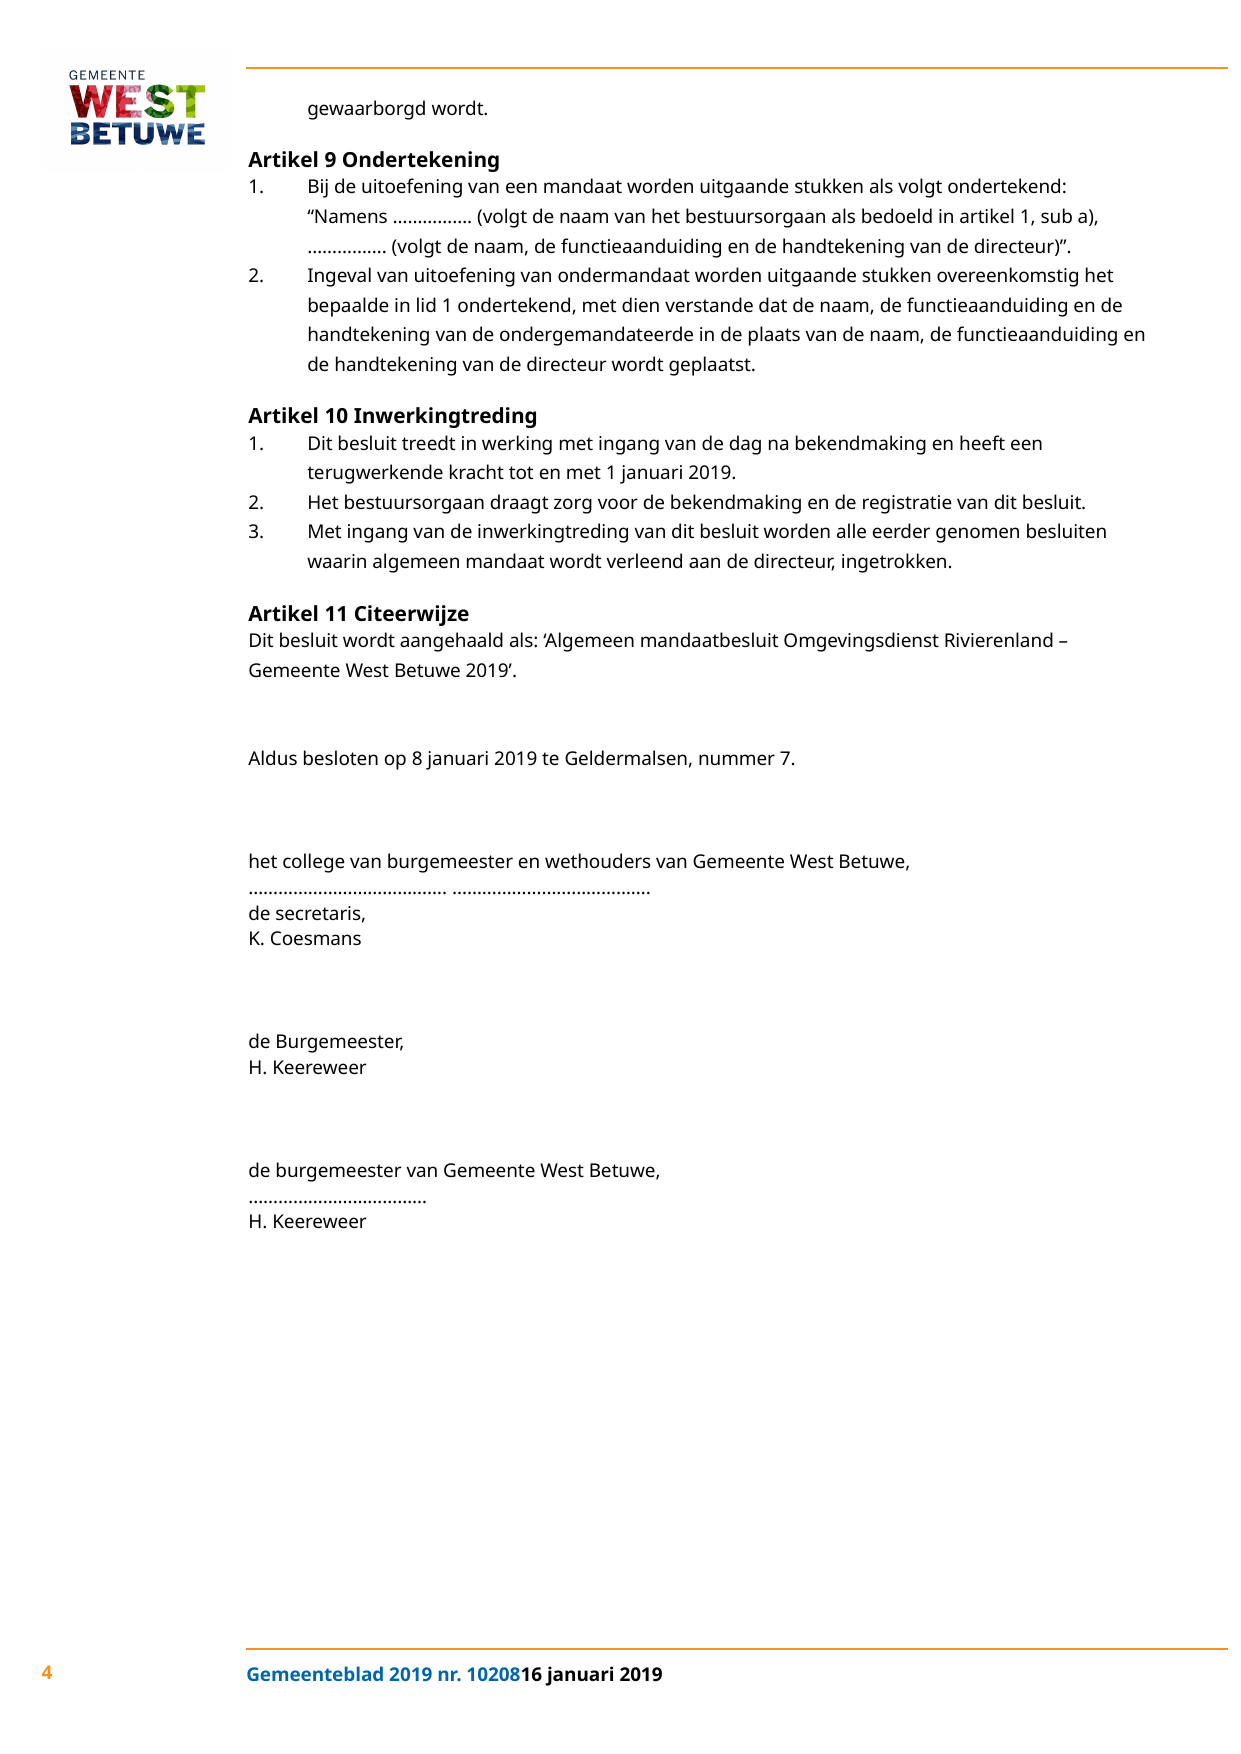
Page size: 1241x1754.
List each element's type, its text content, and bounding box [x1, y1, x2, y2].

list Het bestuursorgaan draagt zorg voor de bekendmaking en de registratie van dit besluit. [248, 489, 1152, 515]
text K. Coesmans [248, 926, 1152, 951]
text Artikel 10 Inwerkingtreding [248, 402, 1152, 430]
text Artikel 11 Citeerwijze [248, 599, 1152, 627]
list Bij de uitoefening van een mandaat worden uitgaande stukken als volgt ondertekend: “Namens ……………. (volgt de naam van het bestuursorgaan als bedoeld in artikel 1, sub a), ……………. (volgt de naam, de functieaanduiding en de handtekening van de directeur)”. [248, 174, 1152, 258]
text H. Keereweer [248, 1209, 1152, 1234]
list gewaarborgd wordt. [248, 95, 1152, 121]
picture [41, 47, 231, 172]
text Dit besluit wordt aangehaald als: ‘Algemeen mandaatbesluit Omgevingsdienst Rivierenland – Gemeente West Betuwe 2019’. [248, 627, 1152, 682]
text ……………………………… [248, 1183, 1152, 1209]
text …………………………………. …………………………………. [248, 874, 1152, 900]
text het college van burgemeester en wethouders van Gemeente West Betuwe, [248, 848, 1152, 874]
text de Burgemeester, [248, 1028, 1152, 1054]
list Dit besluit treedt in werking met ingang van de dag na bekendmaking en heeft een terugwerkende kracht tot en met 1 januari 2019. [248, 430, 1152, 485]
text de secretaris, [248, 900, 1152, 926]
list Met ingang van de inwerkingtreding van dit besluit worden alle eerder genomen besluiten waarin algemeen mandaat wordt verleend aan de directeur, ingetrokken. [248, 519, 1152, 574]
text Artikel 9 Ondertekening [248, 145, 1152, 174]
list Ingeval van uitoefening van ondermandaat worden uitgaande stukken overeenkomstig het bepaalde in lid 1 ondertekend, met dien verstande dat de naam, de functieaanduiding en de handtekening van de ondergemandateerde in de plaats van de naam, de functieaanduiding en de handtekening van de directeur wordt geplaatst. [248, 262, 1152, 377]
text H. Keereweer [248, 1054, 1152, 1080]
text de burgemeester van Gemeente West Betuwe, [248, 1157, 1152, 1183]
text Aldus besloten op 8 januari 2019 te Geldermalsen, nummer 7. [248, 746, 1152, 771]
